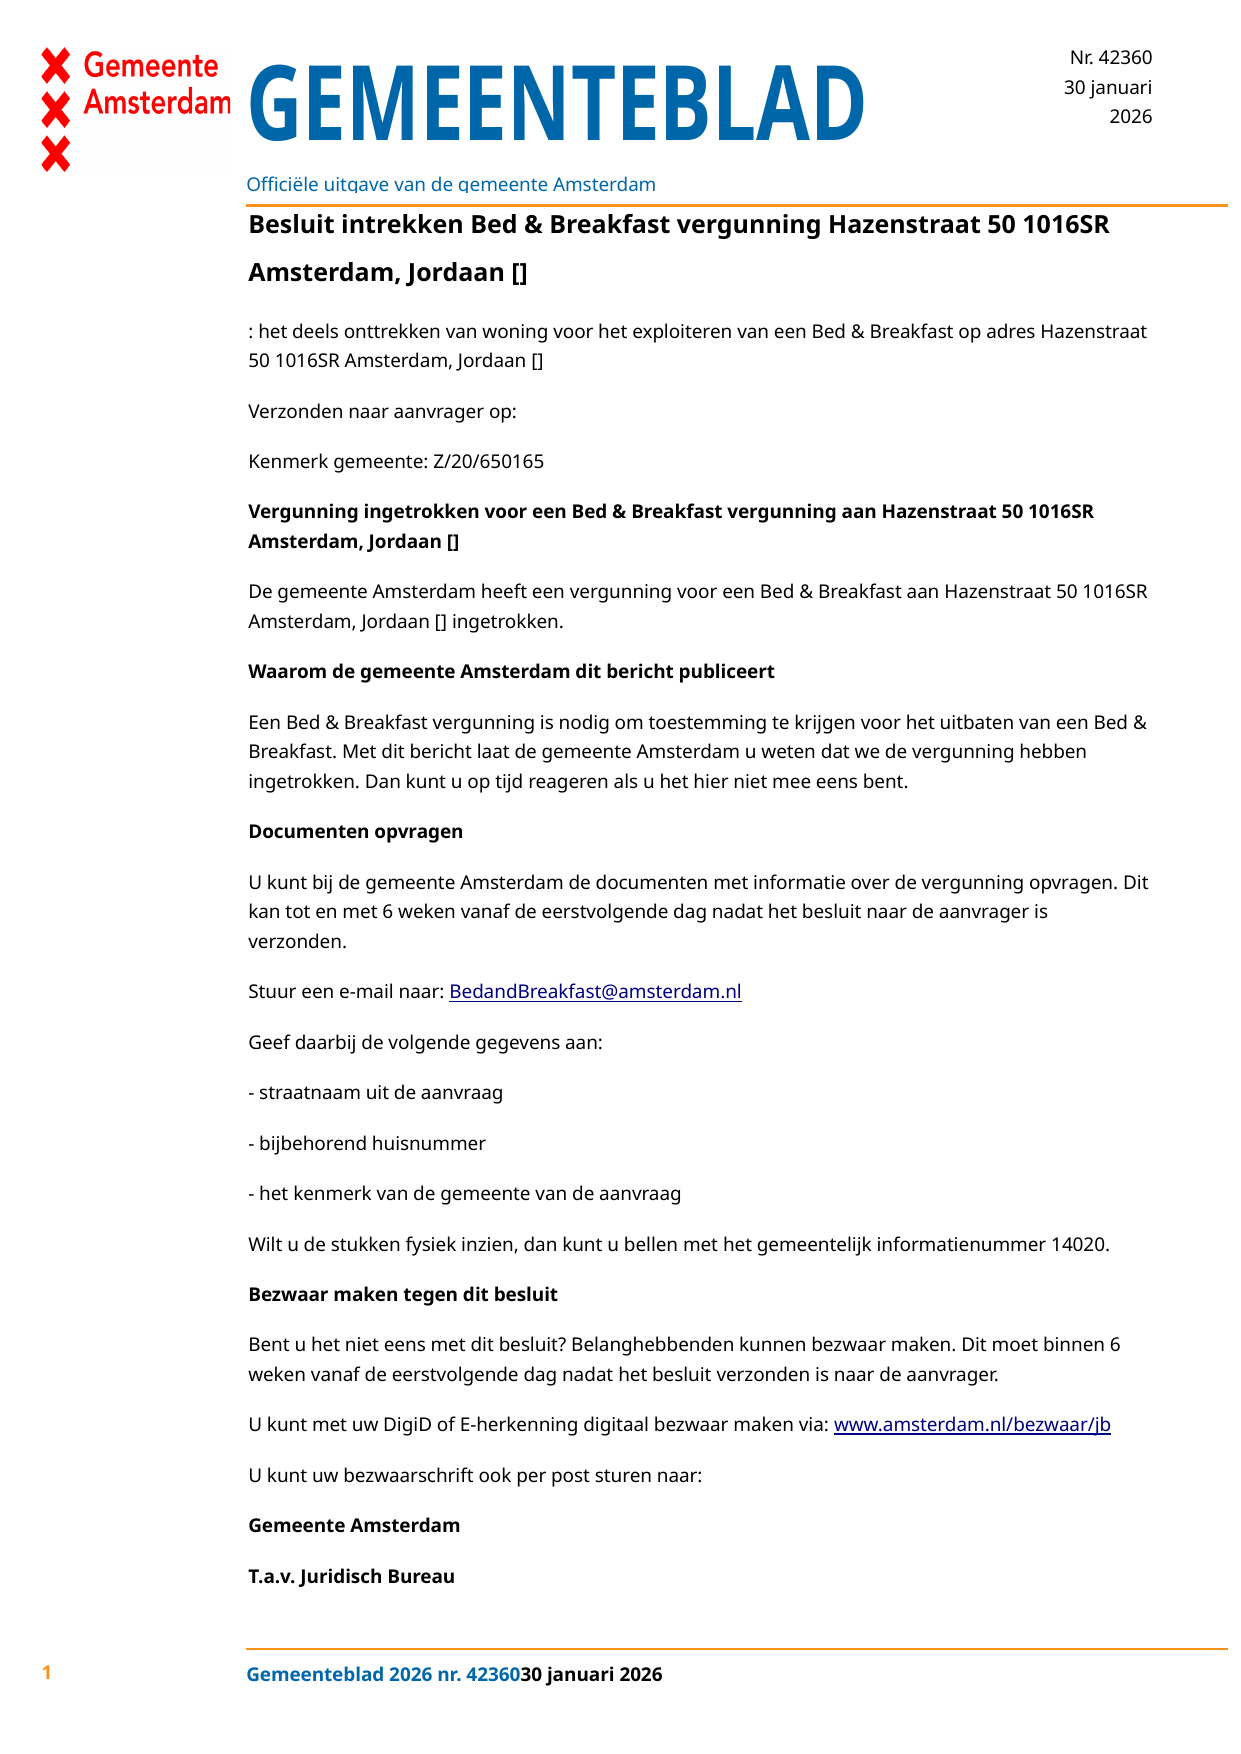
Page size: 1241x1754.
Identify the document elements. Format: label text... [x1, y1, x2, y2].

text Verzonden naar aanvrager op: [248, 398, 1152, 424]
text - het kenmerk van de gemeente van de aanvraag [248, 1180, 1152, 1206]
text Vergunning ingetrokken voor een Bed & Breakfast vergunning aan Hazenstraat 50 1016SR Amsterdam, Jordaan [] [248, 499, 1152, 554]
text Documenten opvragen [248, 819, 1152, 844]
picture [41, 47, 231, 172]
text Bezwaar maken tegen dit besluit [248, 1281, 1152, 1307]
text Bent u het niet eens met dit besluit? Belanghebbenden kunnen bezwaar maken. Dit moet binnen 6 weken vanaf de eerstvolgende dag nadat het besluit verzonden is naar de aanvrager. [248, 1332, 1152, 1387]
text T.a.v. Juridisch Bureau [248, 1563, 1152, 1589]
text Geef daarbij de volgende gegevens aan: [248, 1029, 1152, 1055]
text Stuur een e-mail naar: BedandBreakfast@amsterdam.nl [248, 979, 1152, 1004]
text - bijbehorend huisnummer [248, 1130, 1152, 1156]
text U kunt bij de gemeente Amsterdam de documenten met informatie over de vergunning opvragen. Dit kan tot en met 6 weken vanaf de eerstvolgende dag nadat het besluit naar de aanvrager is verzonden. [248, 869, 1152, 954]
text Een Bed & Breakfast vergunning is nodig om toestemming te krijgen voor het uitbaten van een Bed & Breakfast. Met dit bericht laat de gemeente Amsterdam u weten dat we de vergunning hebben ingetrokken. Dan kunt u op tijd reageren als u het hier niet mee eens bent. [248, 709, 1152, 794]
text Wilt u de stukken fysiek inzien, dan kunt u bellen met het gemeentelijk informatienummer 14020. [248, 1231, 1152, 1257]
text U kunt met uw DigiD of E-herkenning digitaal bezwaar maken via: www.amsterdam.nl/bezwaar/jb [248, 1412, 1152, 1437]
text Kenmerk gemeente: Z/20/650165 [248, 448, 1152, 474]
text - straatnaam uit de aanvraag [248, 1079, 1152, 1105]
text : het deels onttrekken van woning voor het exploiteren van een Bed & Breakfast op adres Hazenstraat 50 1016SR Amsterdam, Jordaan [] [248, 318, 1152, 373]
text Besluit intrekken Bed & Breakfast vergunning Hazenstraat 50 1016SR Amsterdam, Jordaan [] [248, 207, 1152, 288]
text U kunt uw bezwaarschrift ook per post sturen naar: [248, 1462, 1152, 1488]
text De gemeente Amsterdam heeft een vergunning voor een Bed & Breakfast aan Hazenstraat 50 1016SR Amsterdam, Jordaan [] ingetrokken. [248, 579, 1152, 634]
text Gemeente Amsterdam [248, 1512, 1152, 1538]
text Waarom de gemeente Amsterdam dit bericht publiceert [248, 659, 1152, 684]
